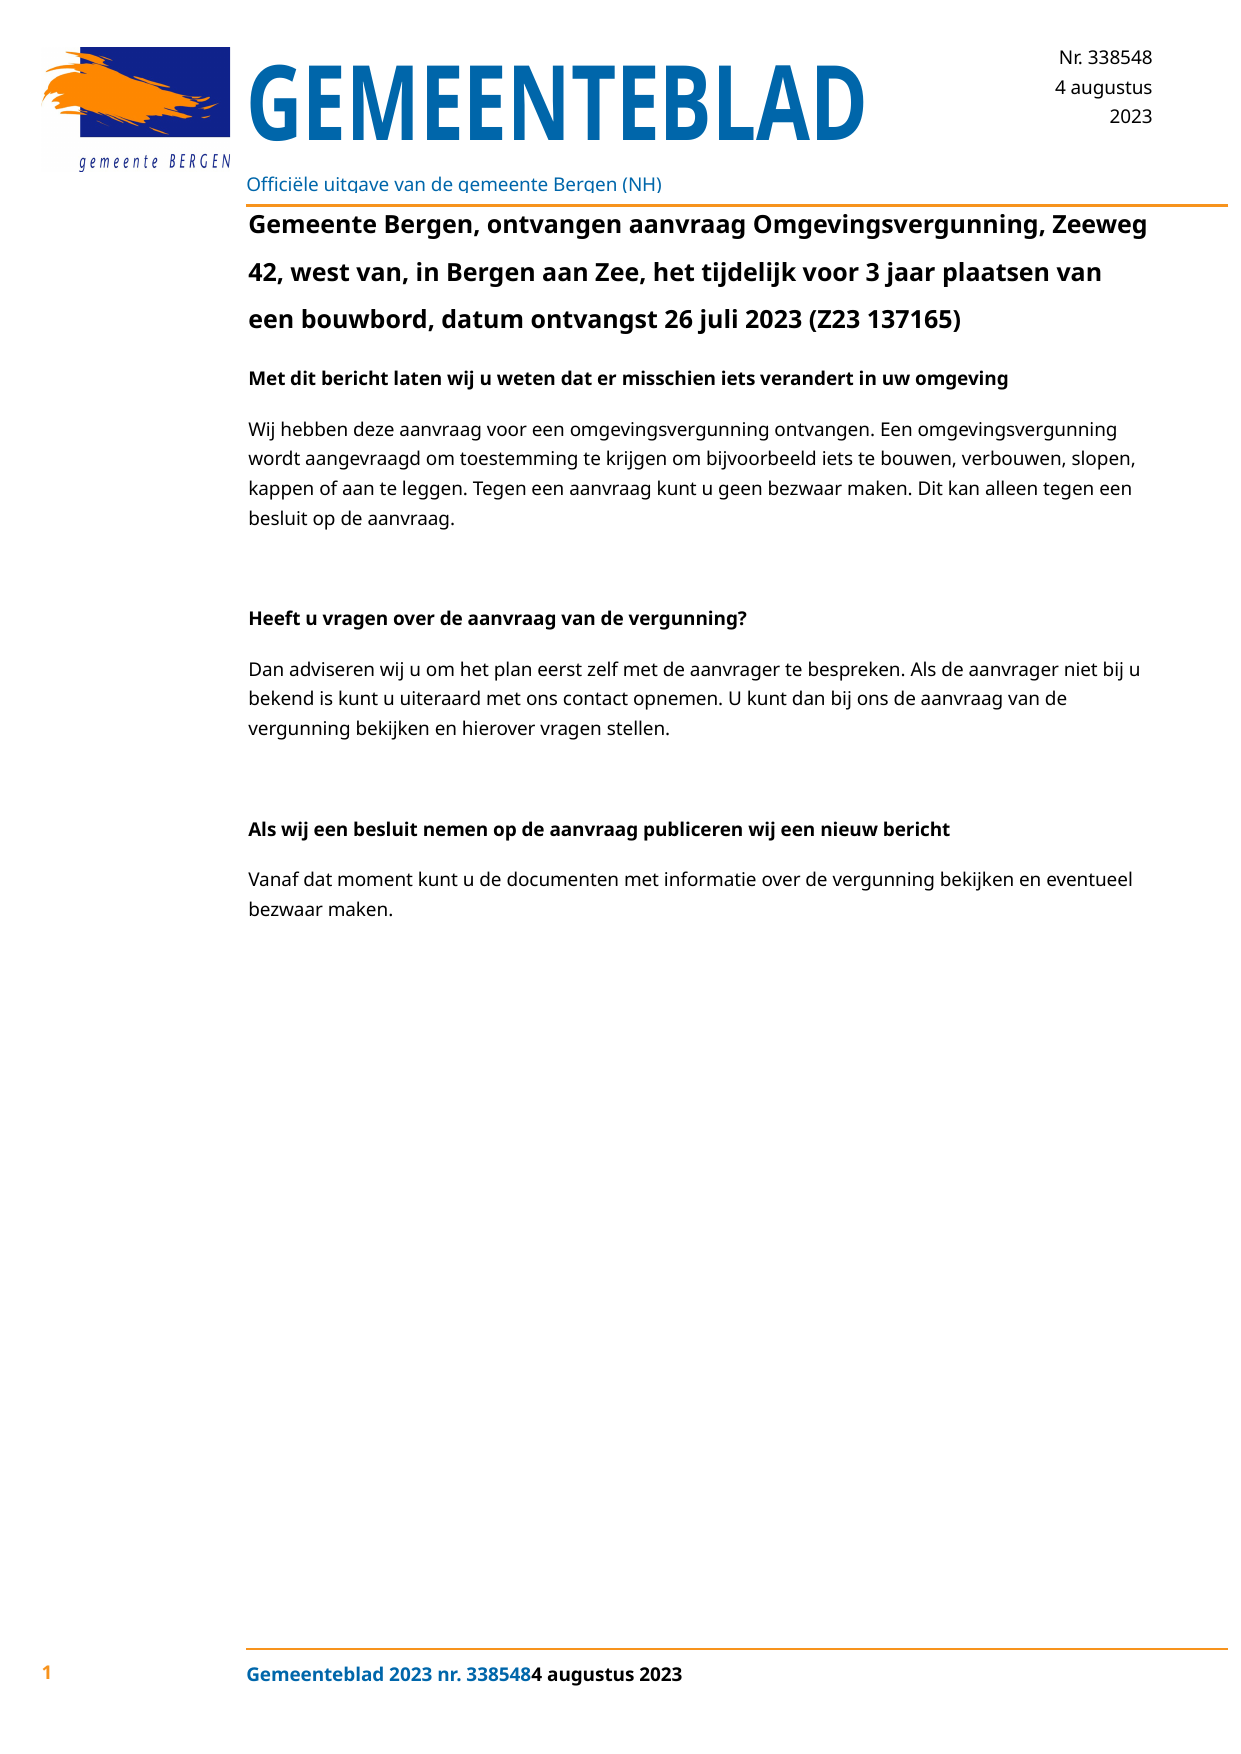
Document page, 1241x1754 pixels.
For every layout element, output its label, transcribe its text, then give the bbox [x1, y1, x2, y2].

text Dan adviseren wij u om het plan eerst zelf met de aanvrager te bespreken. Als de aanvrager niet bij u bekend is kunt u uiteraard met ons contact opnemen. U kunt dan bij ons de aanvraag van de vergunning bekijken en hierover vragen stellen. [248, 656, 1152, 741]
text Vanaf dat moment kunt u de documenten met informatie over de vergunning bekijken en eventueel bezwaar maken. [248, 866, 1152, 922]
text Gemeente Bergen, ontvangen aanvraag Omgevingsvergunning, Zeeweg 42, west van, in Bergen aan Zee, het tijdelijk voor 3 jaar plaatsen van een bouwbord, datum ontvangst 26 juli 2023 (Z23 137165) [248, 207, 1152, 336]
picture [41, 47, 231, 172]
text Als wij een besluit nemen op de aanvraag publiceren wij een nieuw bericht [248, 816, 1152, 842]
text Heeft u vragen over de aanvraag van de vergunning? [248, 606, 1152, 631]
text Wij hebben deze aanvraag voor een omgevingsvergunning ontvangen. Een omgevingsvergunning wordt aangevraagd om toestemming te krijgen om bijvoorbeeld iets te bouwen, verbouwen, slopen, kappen of aan te leggen. Tegen een aanvraag kunt u geen bezwaar maken. Dit kan alleen tegen een besluit op de aanvraag. [248, 416, 1152, 530]
text Met dit bericht laten wij u weten dat er misschien iets verandert in uw omgeving [248, 366, 1152, 391]
